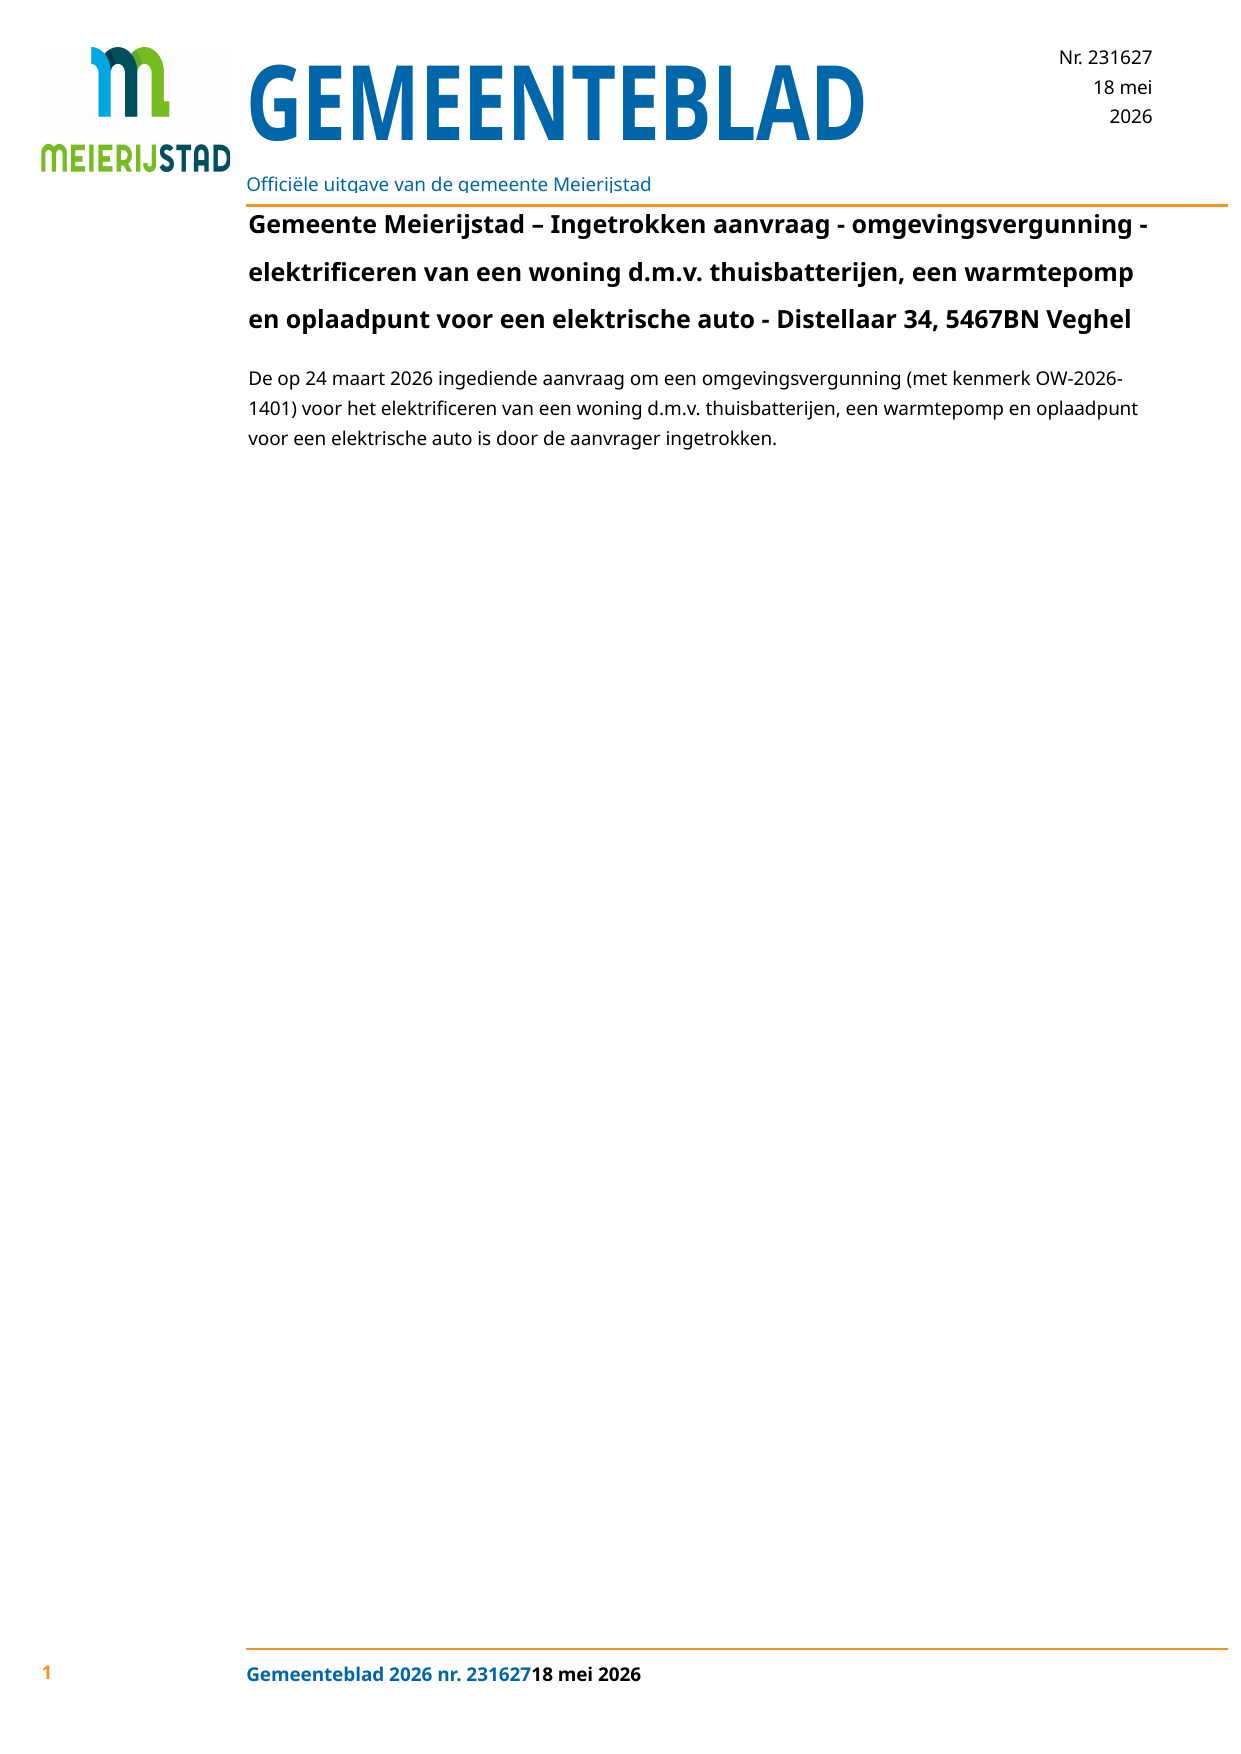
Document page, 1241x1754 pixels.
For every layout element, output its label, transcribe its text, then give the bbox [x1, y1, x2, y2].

text De op 24 maart 2026 ingediende aanvraag om een omgevingsvergunning (met kenmerk OW-2026-1401) voor het elektrificeren van een woning d.m.v. thuisbatterijen, een warmtepomp en oplaadpunt voor een elektrische auto is door de aanvrager ingetrokken. [248, 366, 1152, 450]
text Gemeente Meierijstad – Ingetrokken aanvraag - omgevingsvergunning - elektrificeren van een woning d.m.v. thuisbatterijen, een warmtepomp en oplaadpunt voor een elektrische auto - Distellaar 34, 5467BN Veghel [248, 207, 1152, 336]
picture [41, 47, 231, 172]
